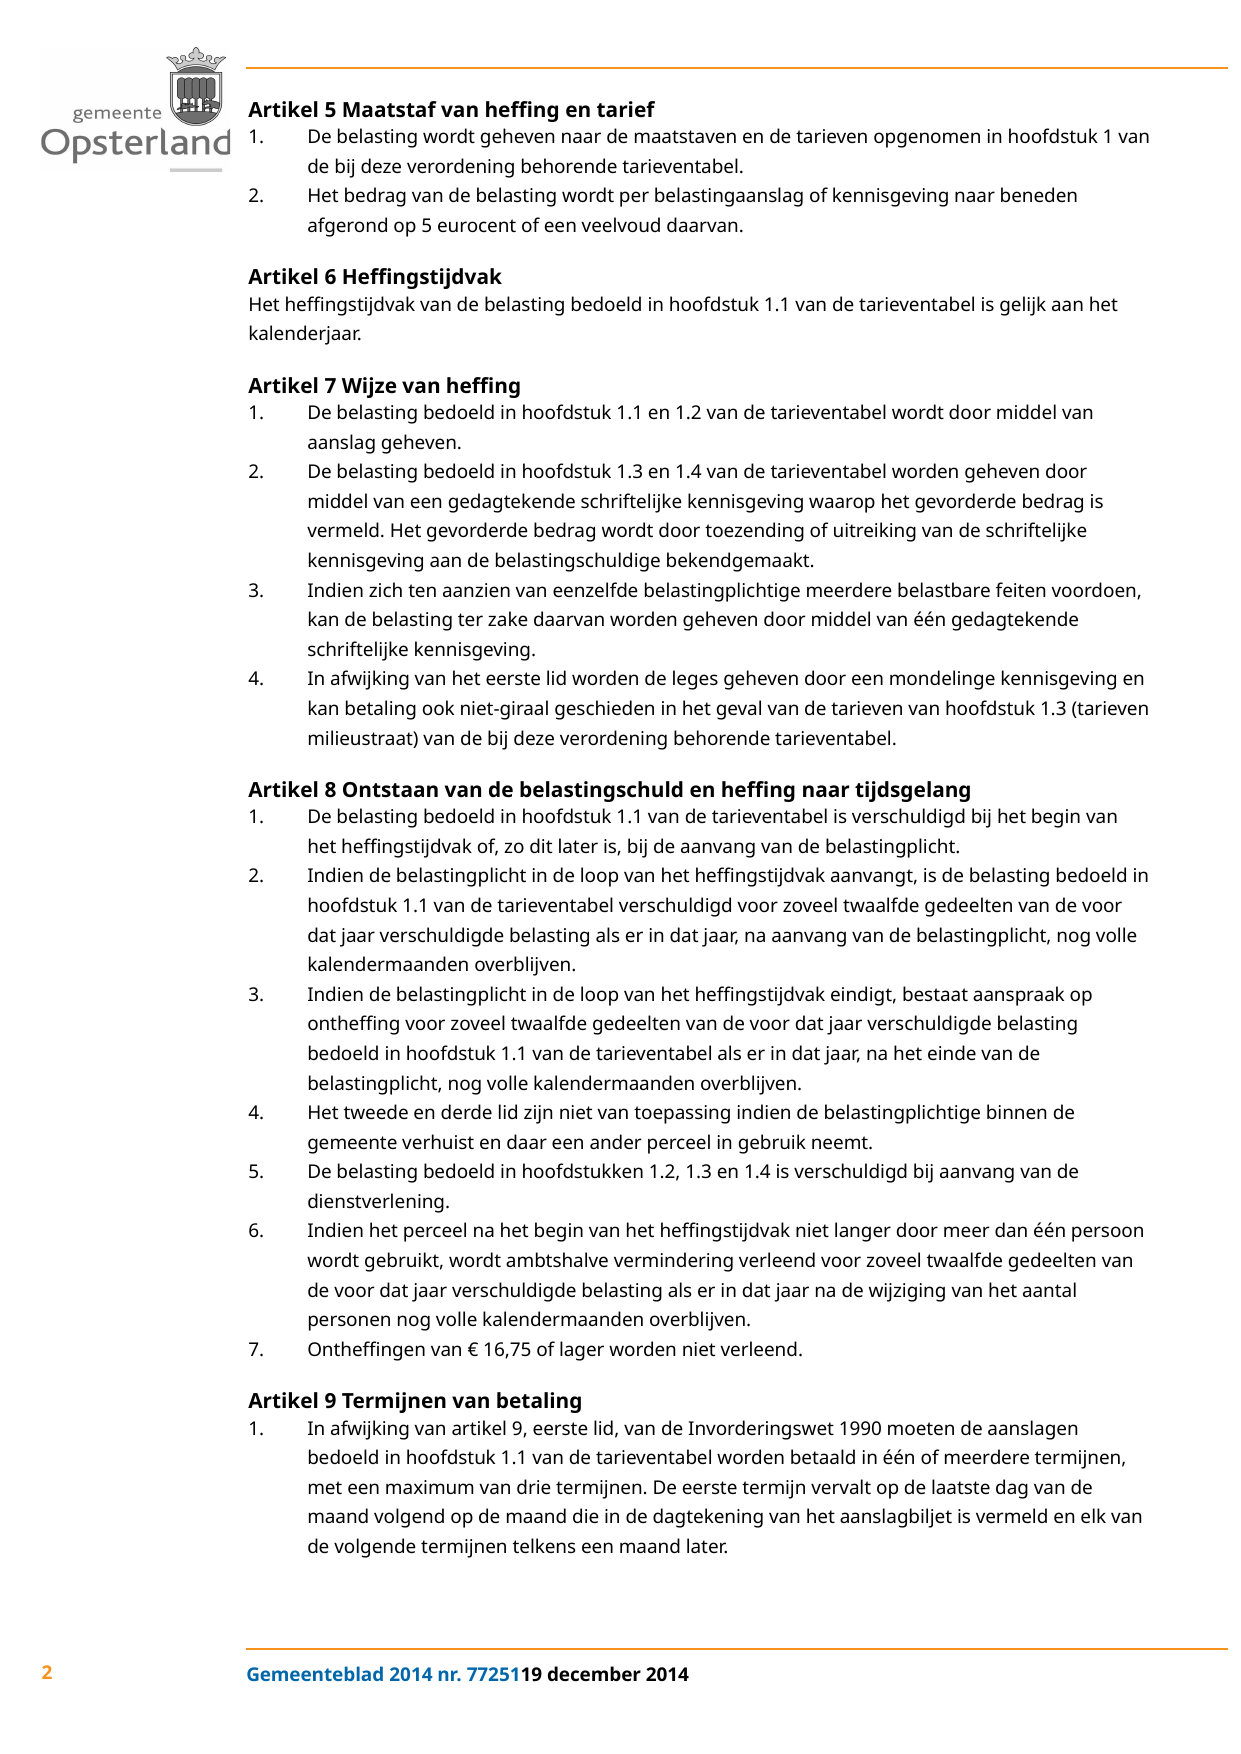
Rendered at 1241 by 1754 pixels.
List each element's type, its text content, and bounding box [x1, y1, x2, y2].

list Het tweede en derde lid zijn niet van toepassing indien de belastingplichtige binnen de gemeente verhuist en daar een ander perceel in gebruik neemt. [248, 1099, 1152, 1155]
text Artikel 5 Maatstaf van heffing en tarief [248, 95, 1152, 123]
text Artikel 7 Wijze van heffing [248, 371, 1152, 399]
list De belasting bedoeld in hoofdstuk 1.1 en 1.2 van de tarieventabel wordt door middel van aanslag geheven. [248, 399, 1152, 454]
list De belasting bedoeld in hoofdstukken 1.2, 1.3 en 1.4 is verschuldigd bij aanvang van de dienstverlening. [248, 1158, 1152, 1214]
list De belasting bedoeld in hoofdstuk 1.1 van de tarieventabel is verschuldigd bij het begin van het heffingstijdvak of, zo dit later is, bij de aanvang van de belastingplicht. [248, 803, 1152, 859]
list Ontheffingen van € 16,75 of lager worden niet verleend. [248, 1336, 1152, 1362]
text Artikel 9 Termijnen van betaling [248, 1386, 1152, 1415]
picture [41, 47, 231, 172]
list In afwijking van artikel 9, eerste lid, van de Invorderingswet 1990 moeten de aanslagen bedoeld in hoofdstuk 1.1 van de tarieventabel worden betaald in één of meerdere termijnen, met een maximum van drie termijnen. De eerste termijn vervalt op de laatste dag van de maand volgend op de maand die in de dagtekening van het aanslagbiljet is vermeld en elk van de volgende termijnen telkens een maand later. [248, 1415, 1152, 1559]
list In afwijking van het eerste lid worden de leges geheven door een mondelinge kennisgeving en kan betaling ook niet-giraal geschieden in het geval van de tarieven van hoofdstuk 1.3 (tarieven milieustraat) van de bij deze verordening behorende tarieventabel. [248, 666, 1152, 750]
list De belasting bedoeld in hoofdstuk 1.3 en 1.4 van de tarieventabel worden geheven door middel van een gedagtekende schriftelijke kennisgeving waarop het gevorderde bedrag is vermeld. Het gevorderde bedrag wordt door toezending of uitreiking van de schriftelijke kennisgeving aan de belastingschuldige bekendgemaakt. [248, 458, 1152, 573]
text Het heffingstijdvak van de belasting bedoeld in hoofdstuk 1.1 van de tarieventabel is gelijk aan het kalenderjaar. [248, 291, 1152, 346]
list Indien zich ten aanzien van eenzelfde belastingplichtige meerdere belastbare feiten voordoen, kan de belasting ter zake daarvan worden geheven door middel van één gedagtekende schriftelijke kennisgeving. [248, 577, 1152, 662]
list Het bedrag van de belasting wordt per belastingaanslag of kennisgeving naar beneden afgerond op 5 eurocent of een veelvoud daarvan. [248, 182, 1152, 238]
text Artikel 6 Heffingstijdvak [248, 262, 1152, 291]
text Artikel 8 Ontstaan van de belastingschuld en heffing naar tijdsgelang [248, 775, 1152, 803]
list De belasting wordt geheven naar de maatstaven en de tarieven opgenomen in hoofdstuk 1 van de bij deze verordening behorende tarieventabel. [248, 123, 1152, 178]
list Indien de belastingplicht in de loop van het heffingstijdvak eindigt, bestaat aanspraak op ontheffing voor zoveel twaalfde gedeelten van de voor dat jaar verschuldigde belasting bedoeld in hoofdstuk 1.1 van de tarieventabel als er in dat jaar, na het einde van de belastingplicht, nog volle kalendermaanden overblijven. [248, 981, 1152, 1096]
list Indien het perceel na het begin van het heffingstijdvak niet langer door meer dan één persoon wordt gebruikt, wordt ambtshalve vermindering verleend voor zoveel twaalfde gedeelten van de voor dat jaar verschuldigde belasting als er in dat jaar na de wijziging van het aantal personen nog volle kalendermaanden overblijven. [248, 1218, 1152, 1332]
list Indien de belastingplicht in de loop van het heffingstijdvak aanvangt, is de belasting bedoeld in hoofdstuk 1.1 van de tarieventabel verschuldigd voor zoveel twaalfde gedeelten van de voor dat jaar verschuldigde belasting als er in dat jaar, na aanvang van de belastingplicht, nog volle kalendermaanden overblijven. [248, 863, 1152, 977]
